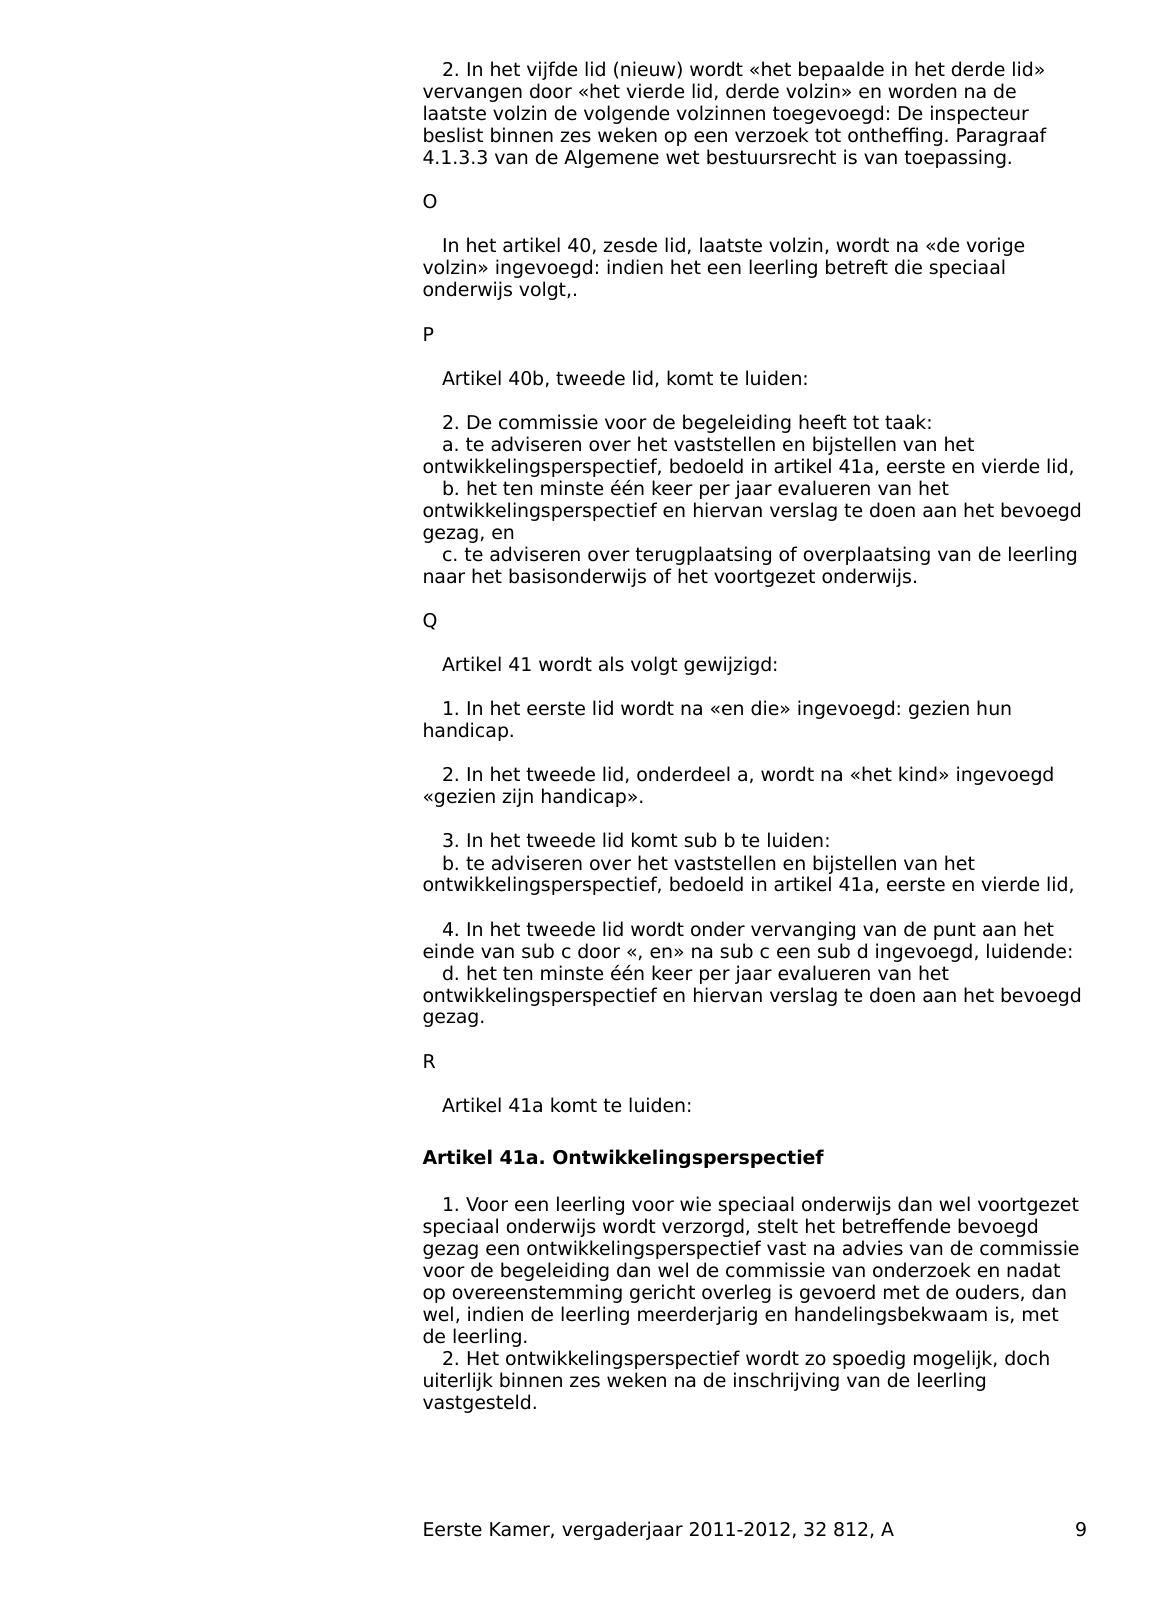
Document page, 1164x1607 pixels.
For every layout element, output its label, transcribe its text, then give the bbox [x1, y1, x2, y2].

text Artikel 41a komt te luiden: [422, 1095, 1087, 1117]
text b. het ten minste één keer per jaar evalueren van het ontwikkelingsperspectief en hiervan verslag te doen aan het bevoegd gezag, en [422, 478, 1087, 544]
text a. te adviseren over het vaststellen en bijstellen van het ontwikkelingsperspectief, bedoeld in artikel 41a, eerste en vierde lid, [422, 434, 1087, 478]
text Q [422, 610, 1087, 632]
text 2. In het vijfde lid (nieuw) wordt «het bepaalde in het derde lid» vervangen door «het vierde lid, derde volzin» en worden na de laatste volzin de volgende volzinnen toegevoegd: De inspecteur beslist binnen zes weken op een verzoek tot ontheffing. Paragraaf 4.1.3.3 van de Algemene wet bestuursrecht is van toepassing. [422, 59, 1087, 169]
text 1. Voor een leerling voor wie speciaal onderwijs dan wel voortgezet speciaal onderwijs wordt verzorgd, stelt het betreffende bevoegd gezag een ontwikkelingsperspectief vast na advies van de commissie voor de begeleiding dan wel de commissie van onderzoek en nadat op overeenstemming gericht overleg is gevoerd met de ouders, dan wel, indien de leerling meerderjarig en handelingsbekwaam is, met de leerling. [422, 1194, 1087, 1348]
text c. te adviseren over terugplaatsing of overplaatsing van de leerling naar het basisonderwijs of het voortgezet onderwijs. [422, 544, 1087, 588]
text 2. De commissie voor de begeleiding heeft tot taak: [422, 412, 1087, 434]
text d. het ten minste één keer per jaar evalueren van het ontwikkelingsperspectief en hiervan verslag te doen aan het bevoegd gezag. [422, 962, 1087, 1028]
text b. te adviseren over het vaststellen en bijstellen van het ontwikkelingsperspectief, bedoeld in artikel 41a, eerste en vierde lid, [422, 852, 1087, 896]
text Artikel 41 wordt als volgt gewijzigd: [422, 654, 1087, 676]
text O [422, 191, 1087, 213]
text 2. Het ontwikkelingsperspectief wordt zo spoedig mogelijk, doch uiterlijk binnen zes weken na de inschrijving van de leerling vastgesteld. [422, 1348, 1087, 1413]
text 1. In het eerste lid wordt na «en die» ingevoegd: gezien hun handicap. [422, 698, 1087, 742]
text 2. In het tweede lid, onderdeel a, wordt na «het kind» ingevoegd «gezien zijn handicap». [422, 764, 1087, 808]
text 3. In het tweede lid komt sub b te luiden: [422, 830, 1087, 852]
text R [422, 1051, 1087, 1073]
subtitle Artikel 41a. Ontwikkelingsperspectief [422, 1147, 1087, 1169]
text Artikel 40b, tweede lid, komt te luiden: [422, 368, 1087, 389]
text In het artikel 40, zesde lid, laatste volzin, wordt na «de vorige volzin» ingevoegd: indien het een leerling betreft die speciaal onderwijs volgt,. [422, 235, 1087, 301]
text 4. In het tweede lid wordt onder vervanging van de punt aan het einde van sub c door «, en» na sub c een sub d ingevoegd, luidende: [422, 918, 1087, 962]
text P [422, 323, 1087, 345]
